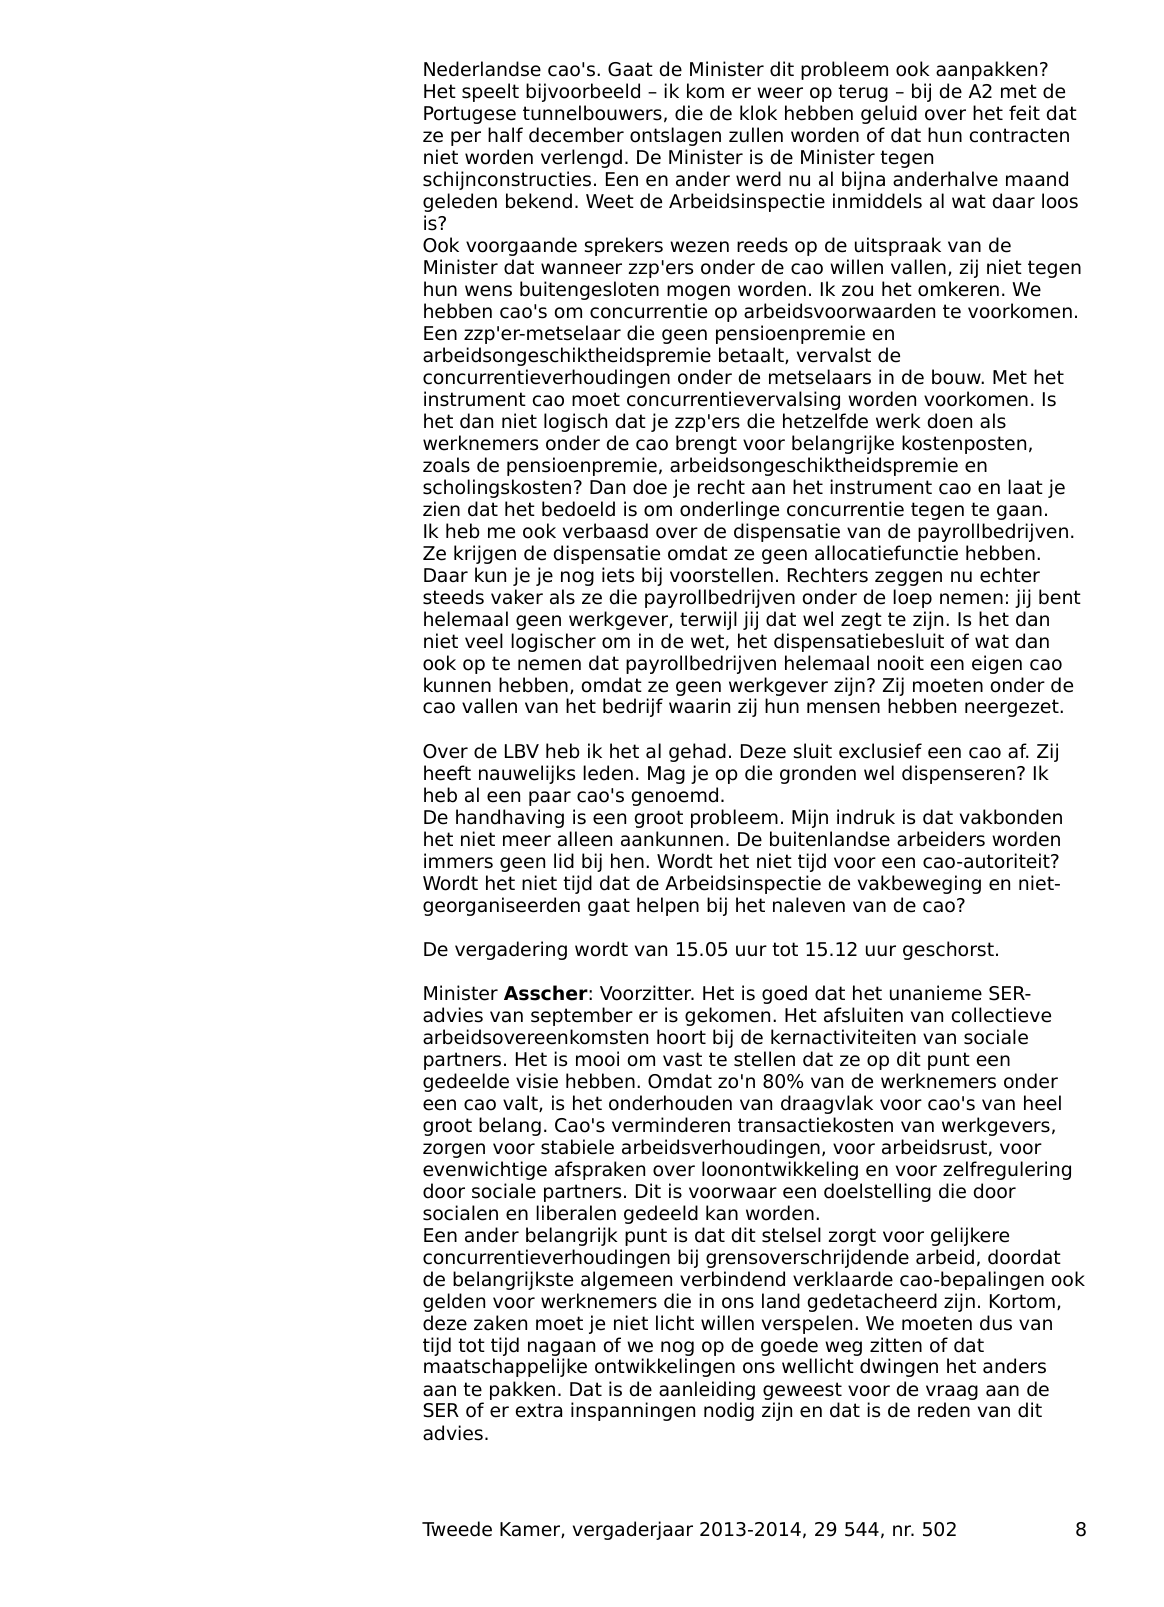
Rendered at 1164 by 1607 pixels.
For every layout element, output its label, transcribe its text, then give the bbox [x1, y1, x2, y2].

text Ook voorgaande sprekers wezen reeds op de uitspraak van de Minister dat wanneer zzp'ers onder de cao willen vallen, zij niet tegen hun wens buitengesloten mogen worden. Ik zou het omkeren. We hebben cao's om concurrentie op arbeidsvoorwaarden te voorkomen. Een zzp'er-metselaar die geen pensioenpremie en arbeidsongeschiktheidspremie betaalt, vervalst de concurrentieverhoudingen onder de metselaars in de bouw. Met het instrument cao moet concurrentievervalsing worden voorkomen. Is het dan niet logisch dat je zzp'ers die hetzelfde werk doen als werknemers onder de cao brengt voor belangrijke kostenposten, zoals de pensioenpremie, arbeidsongeschiktheidspremie en scholingskosten? Dan doe je recht aan het instrument cao en laat je zien dat het bedoeld is om onderlinge concurrentie tegen te gaan. [422, 235, 1087, 521]
text Minister Asscher: Voorzitter. Het is goed dat het unanieme SER-advies van september er is gekomen. Het afsluiten van collectieve arbeidsovereenkomsten hoort bij de kernactiviteiten van sociale partners. Het is mooi om vast te stellen dat ze op dit punt een gedeelde visie hebben. Omdat zo'n 80% van de werknemers onder een cao valt, is het onderhouden van draagvlak voor cao's van heel groot belang. Cao's verminderen transactiekosten van werkgevers, zorgen voor stabiele arbeidsverhoudingen, voor arbeidsrust, voor evenwichtige afspraken over loonontwikkeling en voor zelfregulering door sociale partners. Dit is voorwaar een doelstelling die door socialen en liberalen gedeeld kan worden. [422, 983, 1087, 1224]
text Over de LBV heb ik het al gehad. Deze sluit exclusief een cao af. Zij heeft nauwelijks leden. Mag je op die gronden wel dispenseren? Ik heb al een paar cao's genoemd. [422, 741, 1087, 807]
text Nederlandse cao's. Gaat de Minister dit probleem ook aanpakken? Het speelt bijvoorbeeld – ik kom er weer op terug – bij de A2 met de Portugese tunnelbouwers, die de klok hebben geluid over het feit dat ze per half december ontslagen zullen worden of dat hun contracten niet worden verlengd. De Minister is de Minister tegen schijnconstructies. Een en ander werd nu al bijna anderhalve maand geleden bekend. Weet de Arbeidsinspectie inmiddels al wat daar loos is? [422, 59, 1087, 235]
text De handhaving is een groot probleem. Mijn indruk is dat vakbonden het niet meer alleen aankunnen. De buitenlandse arbeiders worden immers geen lid bij hen. Wordt het niet tijd voor een cao-autoriteit? Wordt het niet tijd dat de Arbeidsinspectie de vakbeweging en niet-georganiseerden gaat helpen bij het naleven van de cao? [422, 807, 1087, 916]
text Een ander belangrijk punt is dat dit stelsel zorgt voor gelijkere concurrentieverhoudingen bij grensoverschrijdende arbeid, doordat de belangrijkste algemeen verbindend verklaarde cao-bepalingen ook gelden voor werknemers die in ons land gedetacheerd zijn. Kortom, deze zaken moet je niet licht willen verspelen. We moeten dus van tijd tot tijd nagaan of we nog op de goede weg zitten of dat maatschappelijke ontwikkelingen ons wellicht dwingen het anders aan te pakken. Dat is de aanleiding geweest voor de vraag aan de SER of er extra inspanningen nodig zijn en dat is de reden van dit advies. [422, 1224, 1087, 1444]
text Ik heb me ook verbaasd over de dispensatie van de payrollbedrijven. Ze krijgen de dispensatie omdat ze geen allocatiefunctie hebben. Daar kun je je nog iets bij voorstellen. Rechters zeggen nu echter steeds vaker als ze die payrollbedrijven onder de loep nemen: jij bent helemaal geen werkgever, terwijl jij dat wel zegt te zijn. Is het dan niet veel logischer om in de wet, het dispensatiebesluit of wat dan ook op te nemen dat payrollbedrijven helemaal nooit een eigen cao kunnen hebben, omdat ze geen werkgever zijn? Zij moeten onder de cao vallen van het bedrijf waarin zij hun mensen hebben neergezet. [422, 521, 1087, 718]
text De vergadering wordt van 15.05 uur tot 15.12 uur geschorst. [422, 939, 1087, 961]
